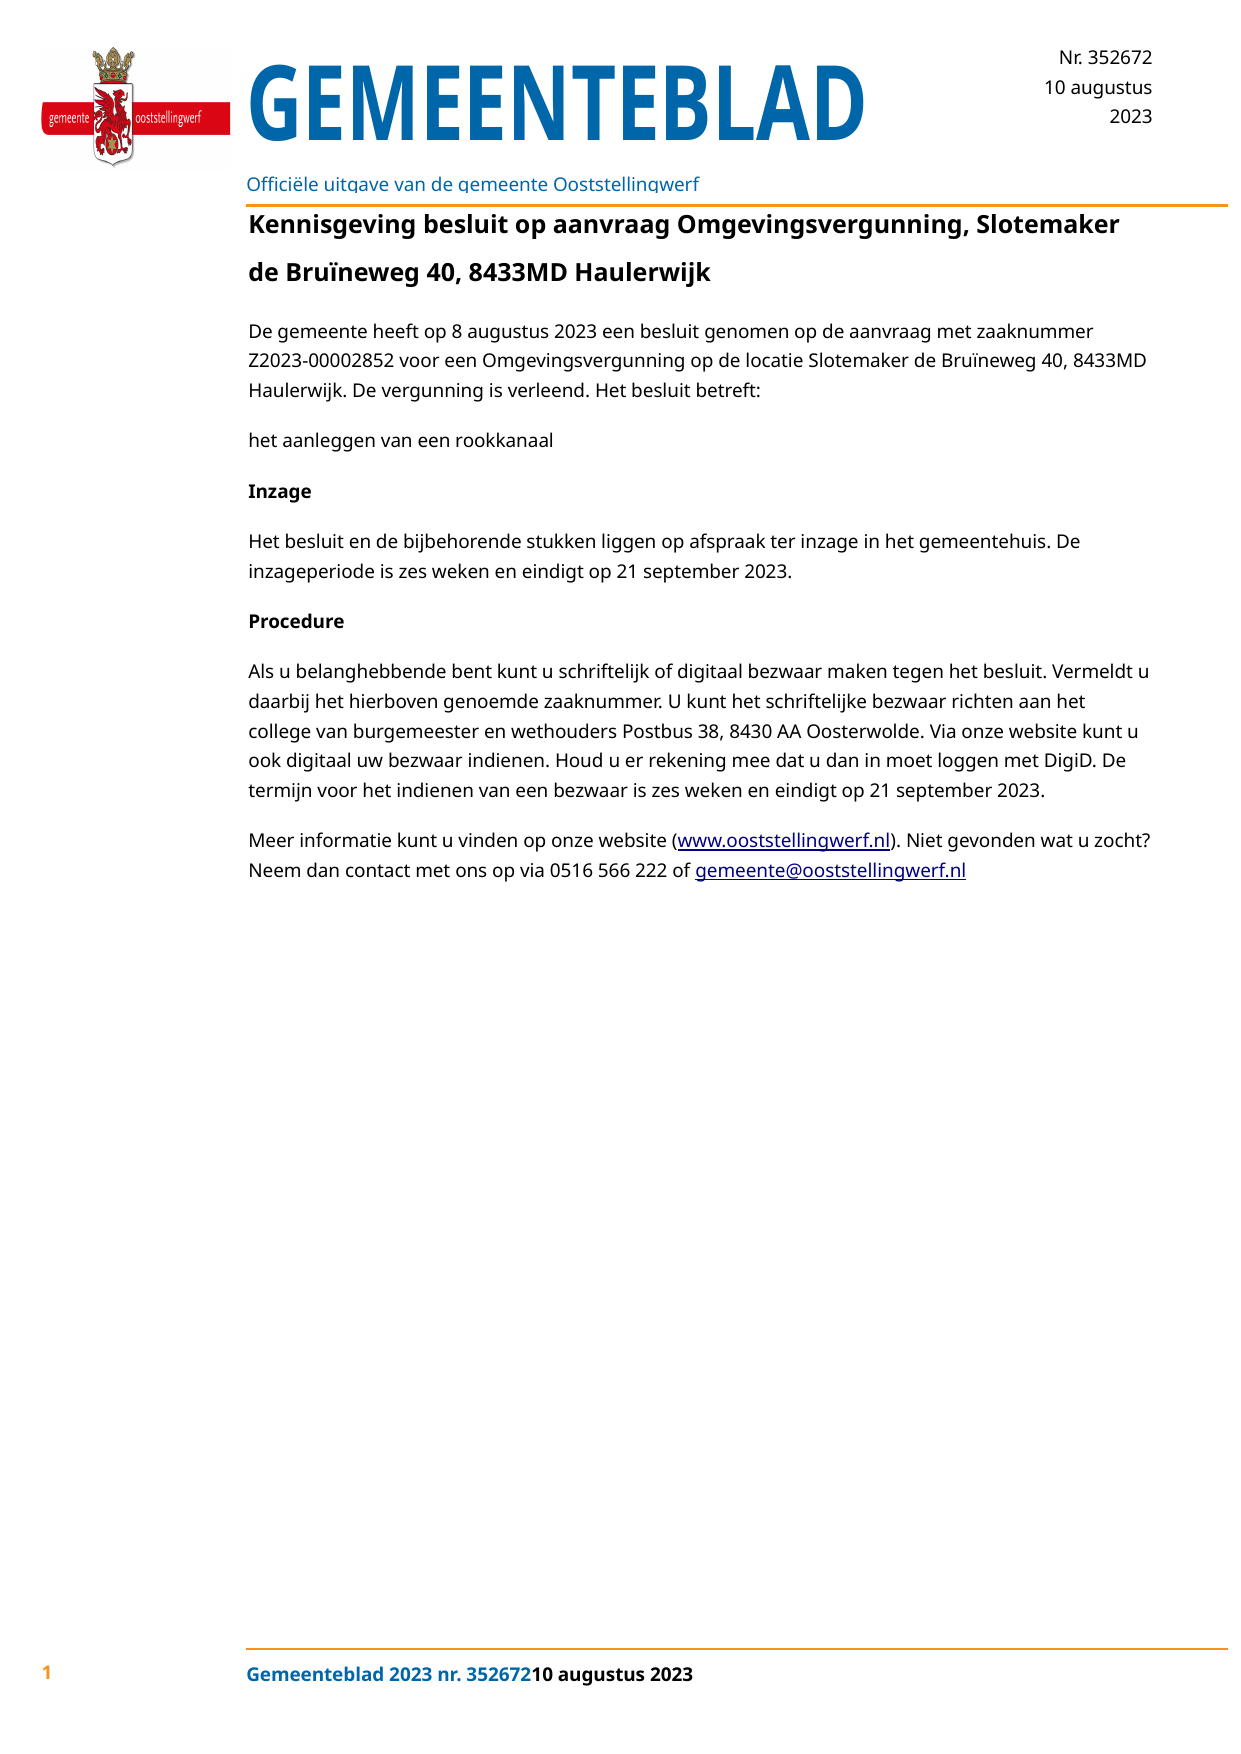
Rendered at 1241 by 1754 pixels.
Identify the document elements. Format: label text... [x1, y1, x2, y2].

text Meer informatie kunt u vinden op onze website (www.ooststellingwerf.nl). Niet gevonden wat u zocht? Neem dan contact met ons op via 0516 566 222 of gemeente@ooststellingwerf.nl [248, 827, 1152, 883]
text het aanleggen van een rookkanaal [248, 427, 1152, 453]
text De gemeente heeft op 8 augustus 2023 een besluit genomen op de aanvraag met zaaknummer Z2023-00002852 voor een Omgevingsvergunning op de locatie Slotemaker de Bruïneweg 40, 8433MD Haulerwijk. De vergunning is verleend. Het besluit betreft: [248, 318, 1152, 403]
text Het besluit en de bijbehorende stukken liggen op afspraak ter inzage in het gemeentehuis. De inzageperiode is zes weken en eindigt op 21 september 2023. [248, 528, 1152, 584]
text Als u belanghebbende bent kunt u schriftelijk of digitaal bezwaar maken tegen het besluit. Vermeldt u daarbij het hierboven genoemde zaaknummer. U kunt het schriftelijke bezwaar richten aan het college van burgemeester en wethouders Postbus 38, 8430 AA Oosterwolde. Via onze website kunt u ook digitaal uw bezwaar indienen. Houd u er rekening mee dat u dan in moet loggen met DigiD. De termijn voor het indienen van een bezwaar is zes weken en eindigt op 21 september 2023. [248, 659, 1152, 803]
picture [41, 47, 231, 172]
text Kennisgeving besluit op aanvraag Omgevingsvergunning, Slotemaker de Bruïneweg 40, 8433MD Haulerwijk [248, 207, 1152, 288]
text Inzage [248, 478, 1152, 504]
text Procedure [248, 608, 1152, 634]
